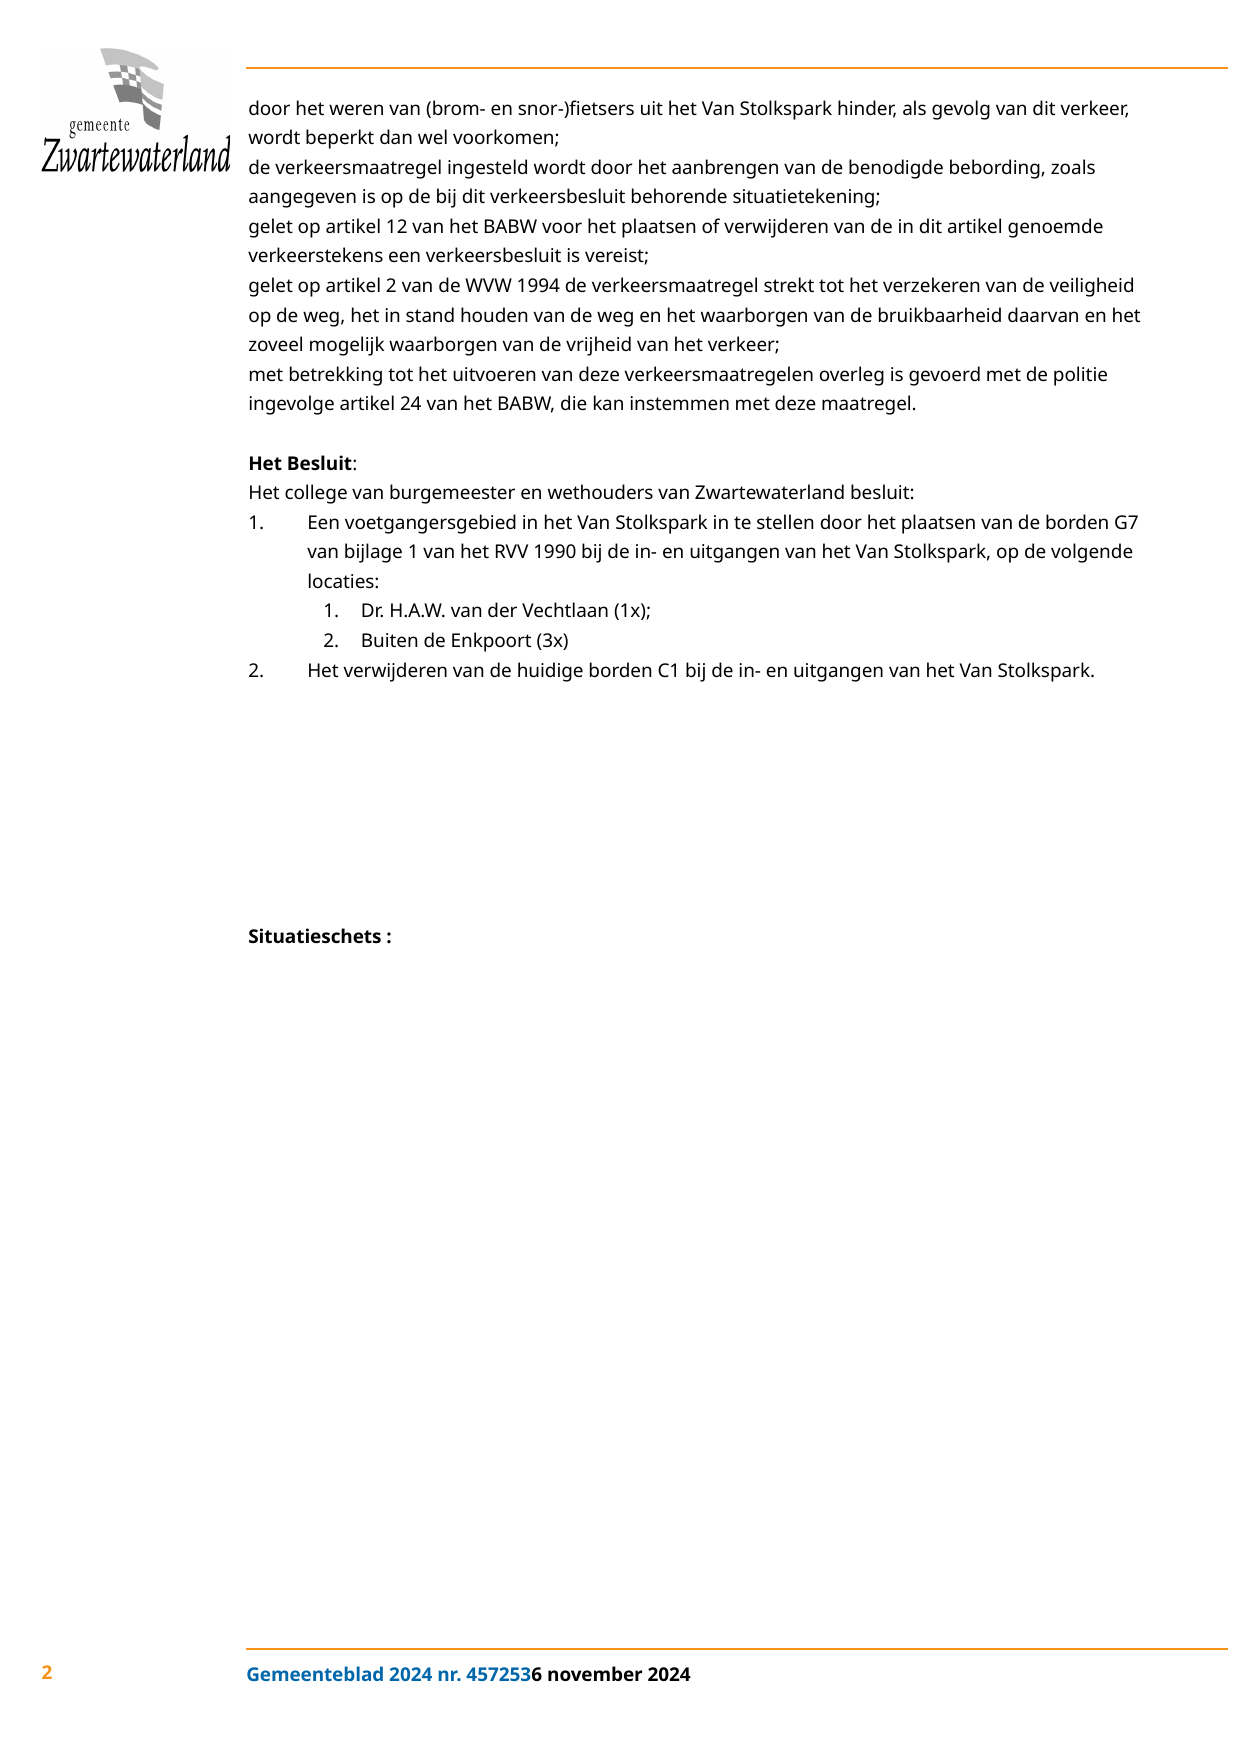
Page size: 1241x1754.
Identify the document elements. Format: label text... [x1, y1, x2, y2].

text gelet op artikel 2 van de WVW 1994 de verkeersmaatregel strekt tot het verzekeren van de veiligheid op de weg, het in stand houden van de weg en het waarborgen van de bruikbaarheid daarvan en het zoveel mogelijk waarborgen van de vrijheid van het verkeer; [248, 272, 1152, 357]
list Buiten de Enkpoort (3x) [323, 627, 1152, 653]
text Situatieschets : [248, 923, 1152, 949]
text Het college van burgemeester en wethouders van Zwartewaterland besluit: [248, 479, 1152, 505]
text Het Besluit: [248, 450, 1152, 476]
list Het verwijderen van de huidige borden C1 bij de in- en uitgangen van het Van Stolkspark. [248, 657, 1152, 683]
text met betrekking tot het uitvoeren van deze verkeersmaatregelen overleg is gevoerd met de politie ingevolge artikel 24 van het BABW, die kan instemmen met deze maatregel. [248, 361, 1152, 416]
text gelet op artikel 12 van het BABW voor het plaatsen of verwijderen van de in dit artikel genoemde verkeerstekens een verkeersbesluit is vereist; [248, 213, 1152, 268]
text door het weren van (brom- en snor-)fietsers uit het Van Stolkspark hinder, als gevolg van dit verkeer, wordt beperkt dan wel voorkomen; [248, 95, 1152, 150]
list Een voetgangersgebied in het Van Stolkspark in te stellen door het plaatsen van de borden G7 van bijlage 1 van het RVV 1990 bij de in- en uitgangen van het Van Stolkspark, op de volgende locaties: [248, 509, 1152, 594]
picture [41, 47, 231, 172]
list Dr. H.A.W. van der Vechtlaan (1x); [323, 598, 1152, 623]
text de verkeersmaatregel ingesteld wordt door het aanbrengen van de benodigde bebording, zoals aangegeven is op de bij dit verkeersbesluit behorende situatietekening; [248, 154, 1152, 209]
